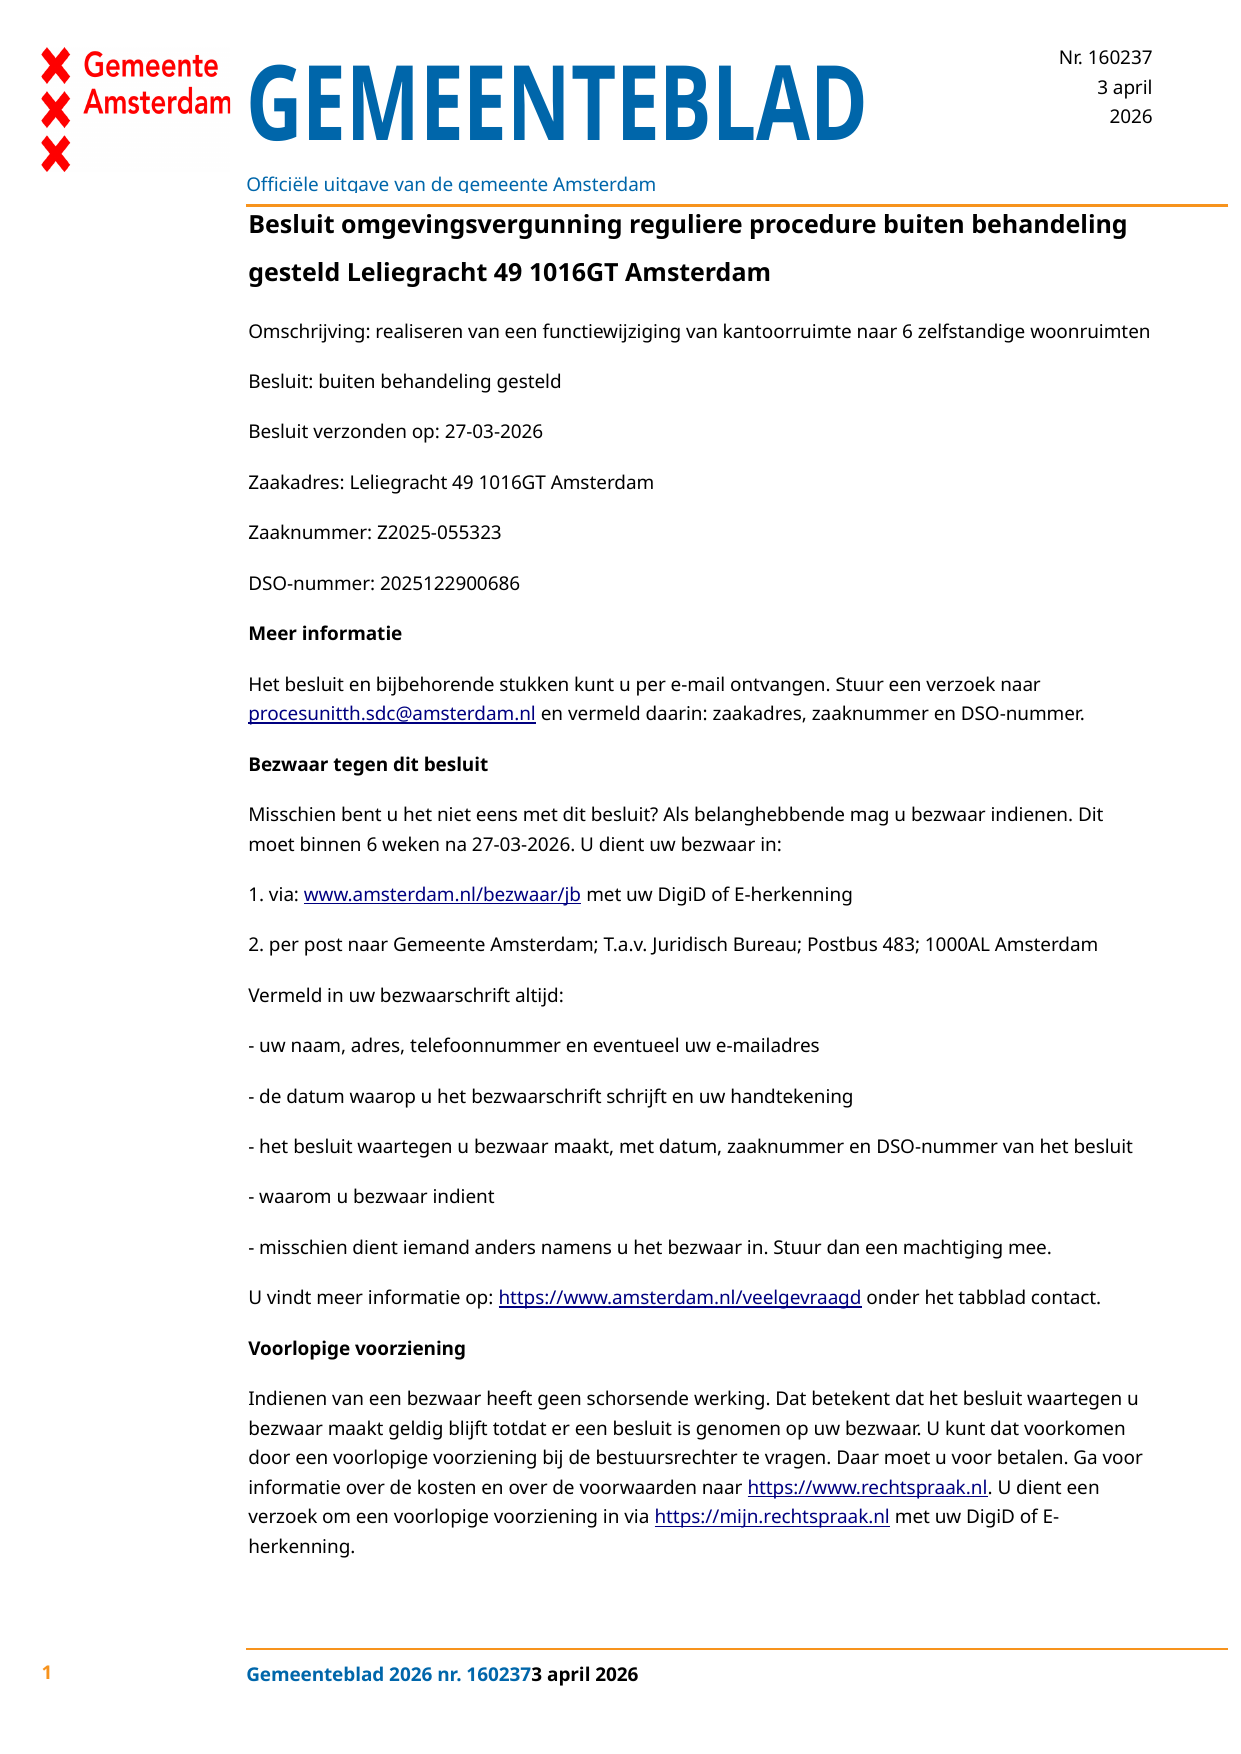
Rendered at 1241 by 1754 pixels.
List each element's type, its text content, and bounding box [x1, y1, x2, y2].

text 2. per post naar Gemeente Amsterdam; T.a.v. Juridisch Bureau; Postbus 483; 1000AL Amsterdam [248, 932, 1152, 957]
text DSO-nummer: 2025122900686 [248, 570, 1152, 596]
text U vindt meer informatie op: https://www.amsterdam.nl/veelgevraagd onder het tabblad contact. [248, 1284, 1152, 1310]
text Zaaknummer: Z2025-055323 [248, 519, 1152, 545]
text Meer informatie [248, 620, 1152, 646]
text Besluit verzonden op: 27-03-2026 [248, 419, 1152, 444]
text Besluit omgevingsvergunning reguliere procedure buiten behandeling gesteld Leliegracht 49 1016GT Amsterdam [248, 207, 1152, 288]
text - misschien dient iemand anders namens u het bezwaar in. Stuur dan een machtiging mee. [248, 1234, 1152, 1260]
text Zaakadres: Leliegracht 49 1016GT Amsterdam [248, 469, 1152, 495]
picture [41, 47, 231, 172]
text - het besluit waartegen u bezwaar maakt, met datum, zaaknummer en DSO-nummer van het besluit [248, 1133, 1152, 1159]
text Vermeld in uw bezwaarschrift altijd: [248, 982, 1152, 1008]
text Bezwaar tegen dit besluit [248, 751, 1152, 777]
text - de datum waarop u het bezwaarschrift schrijft en uw handtekening [248, 1083, 1152, 1109]
text Indienen van een bezwaar heeft geen schorsende werking. Dat betekent dat het besluit waartegen u bezwaar maakt geldig blijft totdat er een besluit is genomen op uw bezwaar. U kunt dat voorkomen door een voorlopige voorziening bij de bestuursrechter te vragen. Daar moet u voor betalen. Ga voor informatie over de kosten en over de voorwaarden naar https://www.rechtspraak.nl. U dient een verzoek om een voorlopige voorziening in via https://mijn.rechtspraak.nl met uw DigiD of E-herkenning. [248, 1385, 1152, 1559]
text - uw naam, adres, telefoonnummer en eventueel uw e-mailadres [248, 1032, 1152, 1058]
text Besluit: buiten behandeling gesteld [248, 368, 1152, 394]
text Omschrijving: realiseren van een functiewijziging van kantoorruimte naar 6 zelfstandige woonruimten [248, 318, 1152, 344]
text Misschien bent u het niet eens met dit besluit? Als belanghebbende mag u bezwaar indienen. Dit moet binnen 6 weken na 27-03-2026. U dient uw bezwaar in: [248, 801, 1152, 857]
text 1. via: www.amsterdam.nl/bezwaar/jb met uw DigiD of E-herkenning [248, 881, 1152, 907]
text - waarom u bezwaar indient [248, 1184, 1152, 1209]
text Voorlopige voorziening [248, 1335, 1152, 1361]
text Het besluit en bijbehorende stukken kunt u per e-mail ontvangen. Stuur een verzoek naar procesunitth.sdc@amsterdam.nl en vermeld daarin: zaakadres, zaaknummer en DSO-nummer. [248, 671, 1152, 726]
